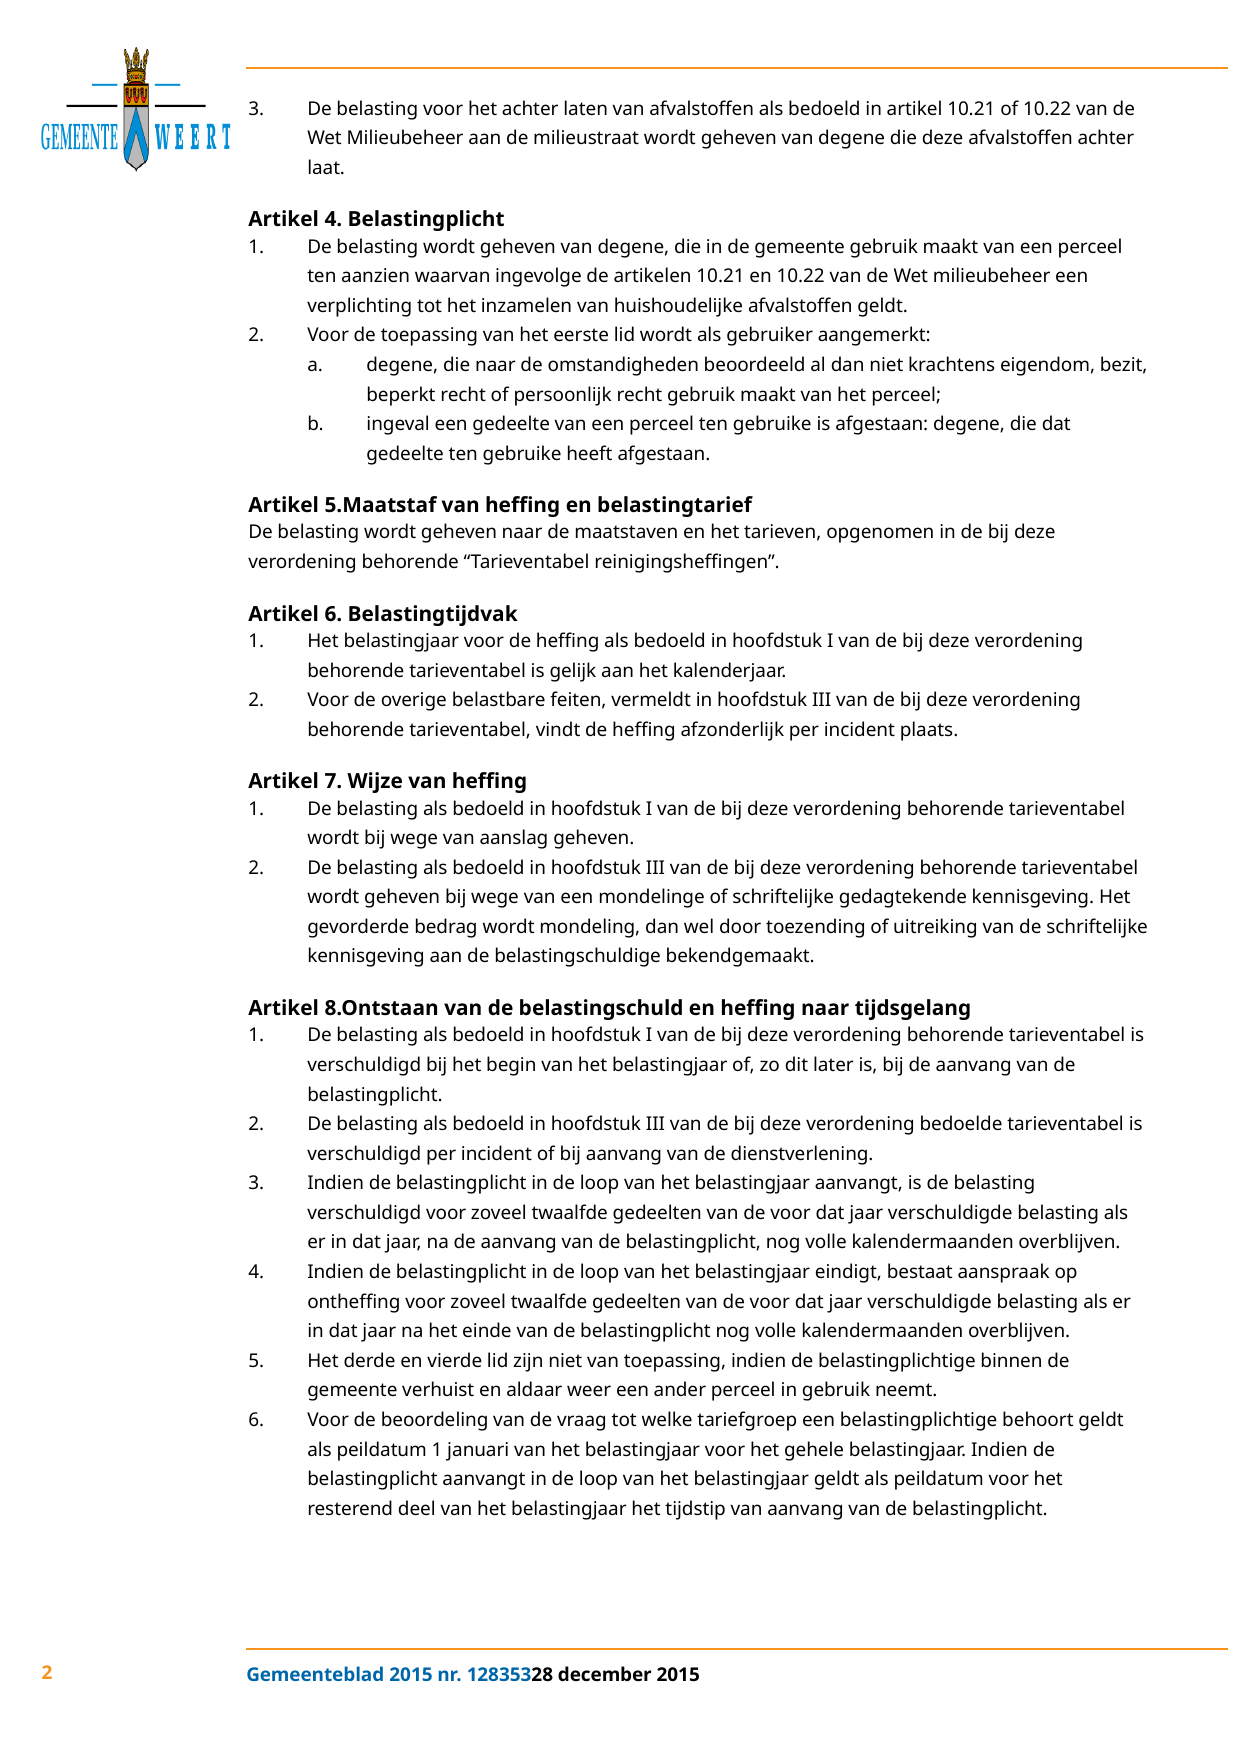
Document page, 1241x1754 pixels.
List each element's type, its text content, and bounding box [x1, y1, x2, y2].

list Indien de belastingplicht in de loop van het belastingjaar eindigt, bestaat aanspraak op ontheffing voor zoveel twaalfde gedeelten van de voor dat jaar verschuldigde belasting als er in dat jaar na het einde van de belastingplicht nog volle kalendermaanden overblijven. [248, 1258, 1152, 1343]
text Artikel 6. Belastingtijdvak [248, 599, 1152, 627]
list Het belastingjaar voor de heffing als bedoeld in hoofdstuk I van de bij deze verordening behorende tarieventabel is gelijk aan het kalenderjaar. [248, 627, 1152, 682]
list De belasting voor het achter laten van afvalstoffen als bedoeld in artikel 10.21 of 10.22 van de Wet Milieubeheer aan de milieustraat wordt geheven van degene die deze afvalstoffen achter laat. [248, 95, 1152, 180]
text Artikel 4. Belastingplicht [248, 204, 1152, 233]
text De belasting wordt geheven naar de maatstaven en het tarieven, opgenomen in de bij deze verordening behorende “Tarieventabel reinigingsheffingen”. [248, 519, 1152, 574]
list Voor de beoordeling van de vraag tot welke tariefgroep een belastingplichtige behoort geldt als peildatum 1 januari van het belastingjaar voor het gehele belastingjaar. Indien de belastingplicht aanvangt in de loop van het belastingjaar geldt als peildatum voor het resterend deel van het belastingjaar het tijdstip van aanvang van de belastingplicht. [248, 1406, 1152, 1521]
list Voor de toepassing van het eerste lid wordt als gebruiker aangemerkt: [248, 322, 1152, 347]
text Artikel 7. Wijze van heffing [248, 766, 1152, 795]
text Artikel 8.Ontstaan van de belastingschuld en heffing naar tijdsgelang [248, 993, 1152, 1022]
picture [41, 47, 231, 172]
list De belasting als bedoeld in hoofdstuk III van de bij deze verordening behorende tarieventabel wordt geheven bij wege van een mondelinge of schriftelijke gedagtekende kennisgeving. Het gevorderde bedrag wordt mondeling, dan wel door toezending of uitreiking van de schriftelijke kennisgeving aan de belastingschuldige bekendgemaakt. [248, 854, 1152, 968]
list De belasting als bedoeld in hoofdstuk I van de bij deze verordening behorende tarieventabel is verschuldigd bij het begin van het belastingjaar of, zo dit later is, bij de aanvang van de belastingplicht. [248, 1022, 1152, 1106]
text Artikel 5.Maatstaf van heffing en belastingtarief [248, 490, 1152, 519]
list ingeval een gedeelte van een perceel ten gebruike is afgestaan: degene, die dat gedeelte ten gebruike heeft afgestaan. [307, 410, 1152, 466]
list De belasting als bedoeld in hoofdstuk III van de bij deze verordening bedoelde tarieventabel is verschuldigd per incident of bij aanvang van de dienstverlening. [248, 1110, 1152, 1166]
list Voor de overige belastbare feiten, vermeldt in hoofdstuk III van de bij deze verordening behorende tarieventabel, vindt de heffing afzonderlijk per incident plaats. [248, 686, 1152, 742]
list Indien de belastingplicht in de loop van het belastingjaar aanvangt, is de belasting verschuldigd voor zoveel twaalfde gedeelten van de voor dat jaar verschuldigde belasting als er in dat jaar, na de aanvang van de belastingplicht, nog volle kalendermaanden overblijven. [248, 1169, 1152, 1254]
list Het derde en vierde lid zijn niet van toepassing, indien de belastingplichtige binnen de gemeente verhuist en aldaar weer een ander perceel in gebruik neemt. [248, 1347, 1152, 1402]
list De belasting wordt geheven van degene, die in de gemeente gebruik maakt van een perceel ten aanzien waarvan ingevolge de artikelen 10.21 en 10.22 van de Wet milieubeheer een verplichting tot het inzamelen van huishoudelijke afvalstoffen geldt. [248, 233, 1152, 318]
list De belasting als bedoeld in hoofdstuk I van de bij deze verordening behorende tarieventabel wordt bij wege van aanslag geheven. [248, 795, 1152, 850]
list degene, die naar de omstandigheden beoordeeld al dan niet krachtens eigendom, bezit, beperkt recht of persoonlijk recht gebruik maakt van het perceel; [307, 351, 1152, 406]
